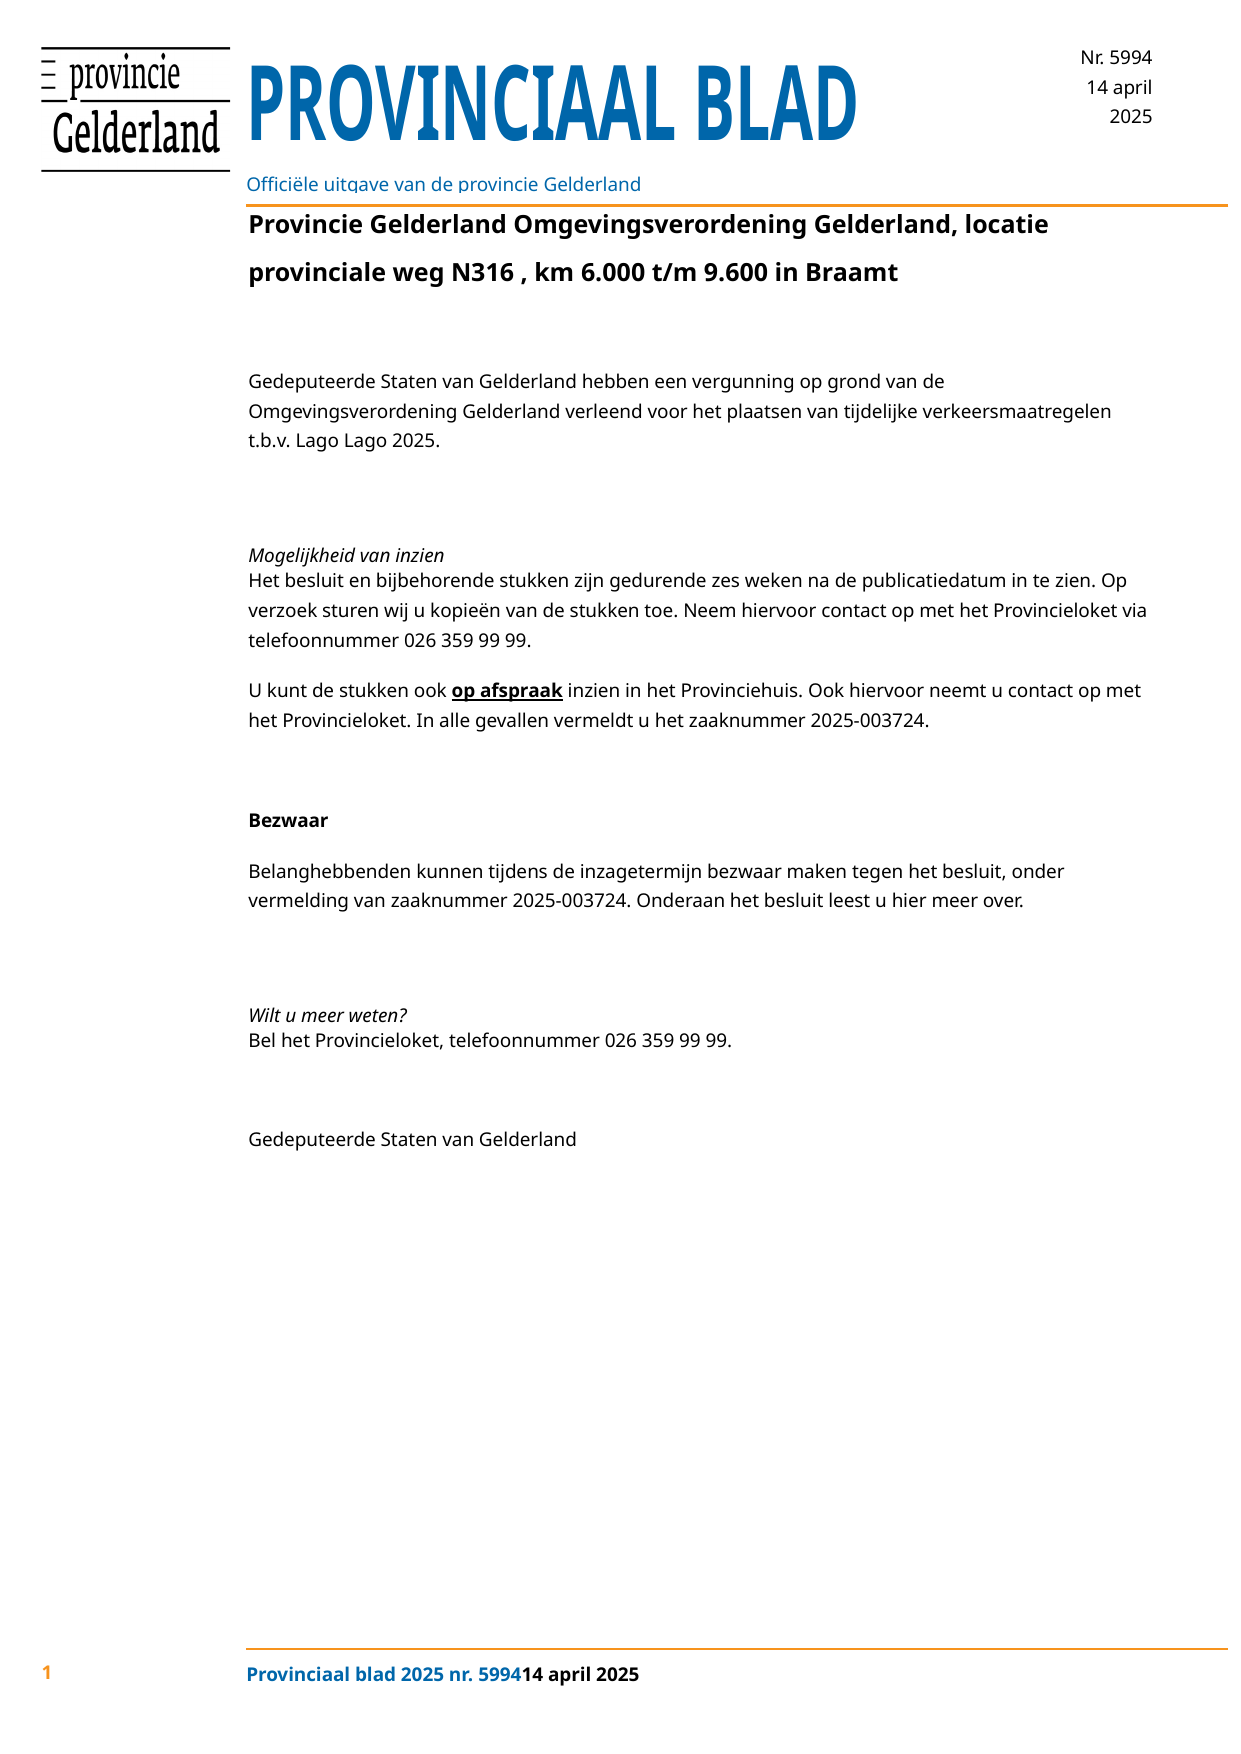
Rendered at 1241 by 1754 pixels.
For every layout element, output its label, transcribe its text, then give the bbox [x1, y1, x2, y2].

text Wilt u meer weten? [248, 1002, 1152, 1028]
text Mogelijkheid van inzien [248, 542, 1152, 568]
text Belanghebbenden kunnen tijdens de inzagetermijn bezwaar maken tegen het besluit, onder vermelding van zaaknummer 2025-003724. Onderaan het besluit leest u hier meer over. [248, 858, 1152, 913]
text Gedeputeerde Staten van Gelderland hebben een vergunning op grond van de Omgevingsverordening Gelderland verleend voor het plaatsen van tijdelijke verkeersmaatregelen t.b.v. Lago Lago 2025. [248, 368, 1152, 453]
text Het besluit en bijbehorende stukken zijn gedurende zes weken na de publicatiedatum in te zien. Op verzoek sturen wij u kopieën van de stukken toe. Neem hiervoor contact op met het Provincieloket via telefoonnummer 026 359 99 99. [248, 568, 1152, 652]
picture [41, 47, 231, 172]
text Bel het Provincieloket, telefoonnummer 026 359 99 99. [248, 1028, 1152, 1053]
text Bezwaar [248, 808, 1152, 833]
text Provincie Gelderland Omgevingsverordening Gelderland, locatie provinciale weg N316 , km 6.000 t/m 9.600 in Braamt [248, 207, 1152, 288]
text Gedeputeerde Staten van Gelderland [248, 1126, 1152, 1152]
text U kunt de stukken ook op afspraak inzien in het Provinciehuis. Ook hiervoor neemt u contact op met het Provincieloket. In alle gevallen vermeldt u het zaaknummer 2025-003724. [248, 677, 1152, 732]
